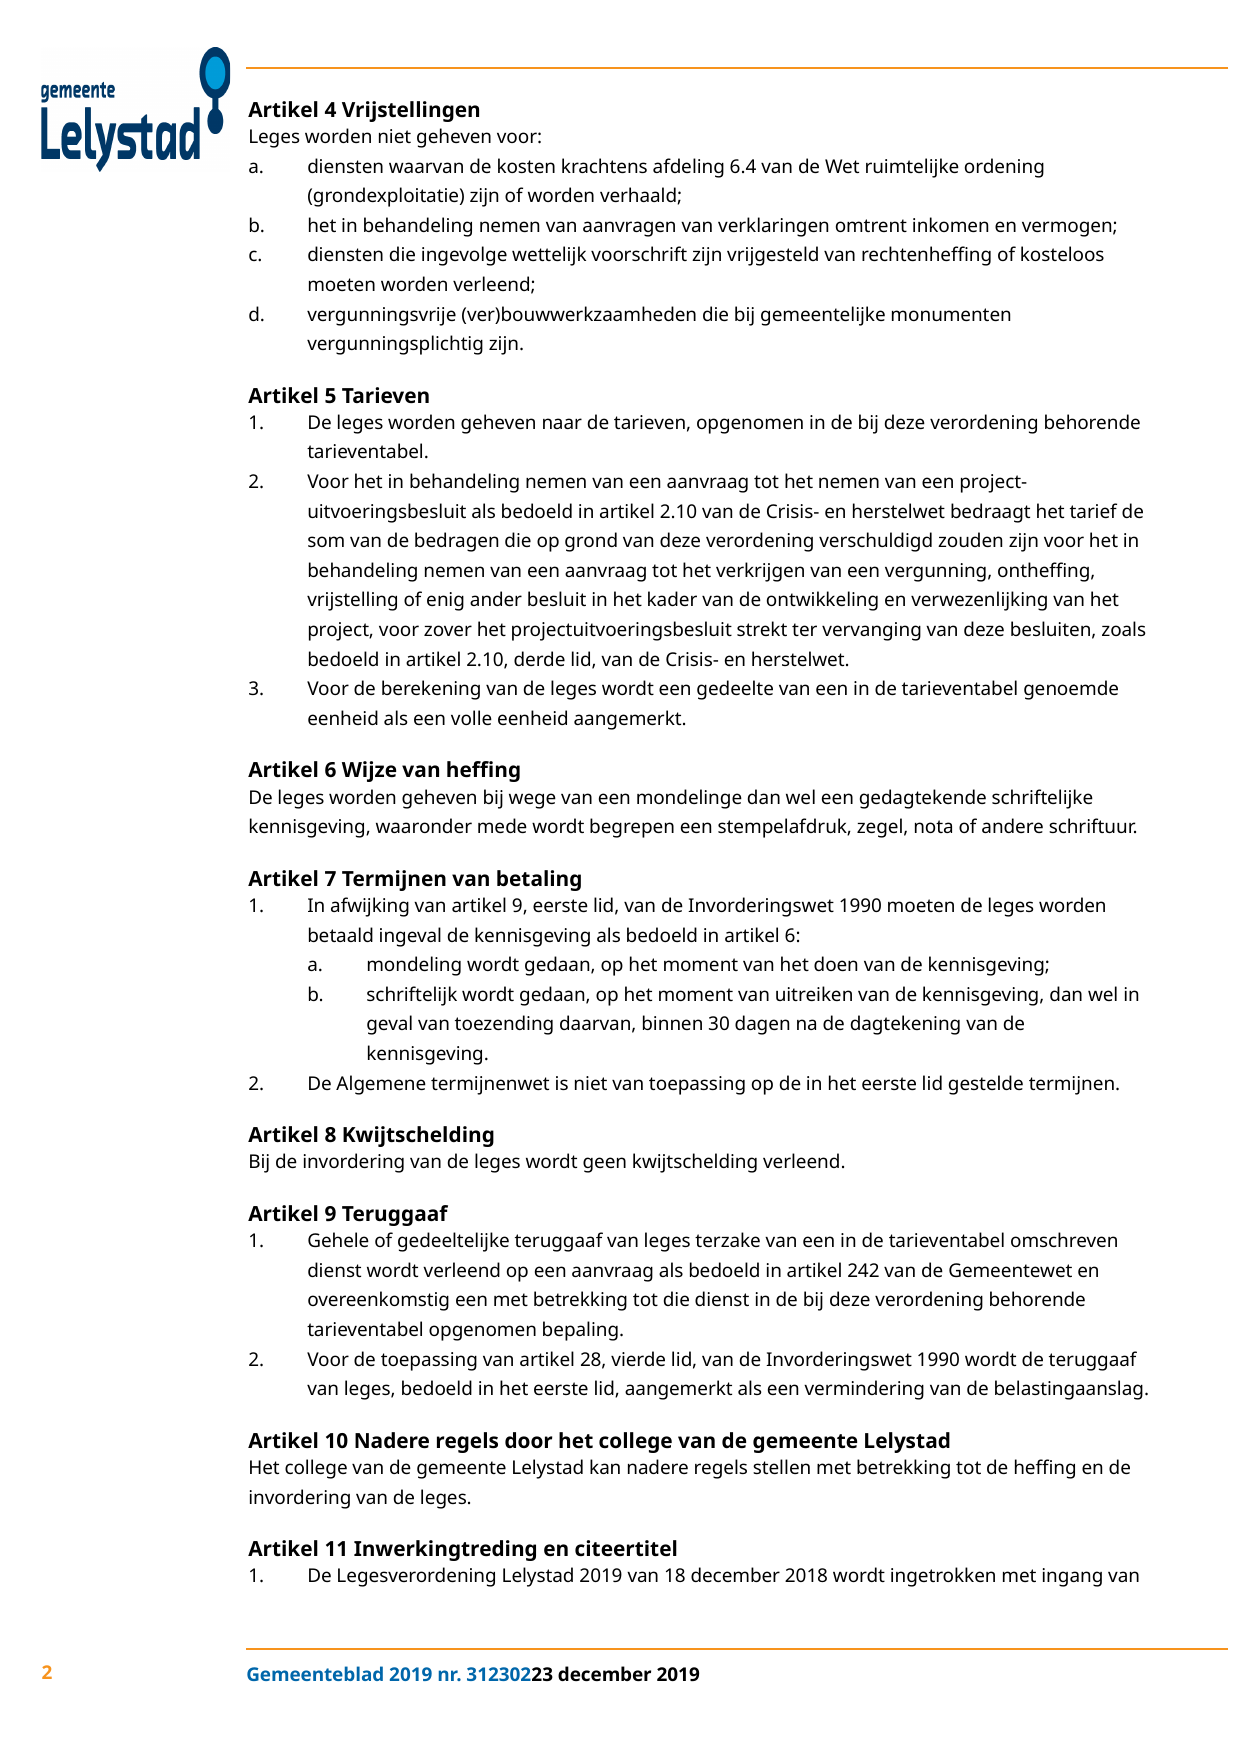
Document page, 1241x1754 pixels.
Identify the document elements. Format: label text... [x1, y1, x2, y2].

text Artikel 7 Termijnen van betaling [248, 864, 1152, 892]
list diensten die ingevolge wettelijk voorschrift zijn vrijgesteld van rechtenheffing of kosteloos moeten worden verleend; [248, 242, 1152, 297]
text Artikel 11 Inwerkingtreding en citeertitel [248, 1534, 1152, 1563]
list Voor de toepassing van artikel 28, vierde lid, van de Invorderingswet 1990 wordt de teruggaaf van leges, bedoeld in het eerste lid, aangemerkt als een vermindering van de belastingaanslag. [248, 1346, 1152, 1401]
list Voor het in behandeling nemen van een aanvraag tot het nemen van een project-uitvoeringsbesluit als bedoeld in artikel 2.10 van de Crisis- en herstelwet bedraagt het tarief de som van de bedragen die op grond van deze verordening verschuldigd zouden zijn voor het in behandeling nemen van een aanvraag tot het verkrijgen van een vergunning, ontheffing, vrijstelling of enig ander besluit in het kader van de ontwikkeling en verwezenlijking van het project, voor zover het projectuitvoeringsbesluit strekt ter vervanging van deze besluiten, zoals bedoeld in artikel 2.10, derde lid, van de Crisis- en herstelwet. [248, 468, 1152, 672]
text Het college van de gemeente Lelystad kan nadere regels stellen met betrekking tot de heffing en de invordering van de leges. [248, 1454, 1152, 1509]
text Artikel 6 Wijze van heffing [248, 755, 1152, 784]
list Gehele of gedeeltelijke teruggaaf van leges terzake van een in de tarieventabel omschreven dienst wordt verleend op een aanvraag als bedoeld in artikel 242 van de Gemeentewet en overeenkomstig een met betrekking tot die dienst in de bij deze verordening behorende tarieventabel opgenomen bepaling. [248, 1227, 1152, 1342]
list De Algemene termijnenwet is niet van toepassing op de in het eerste lid gestelde termijnen. [248, 1070, 1152, 1096]
text Artikel 4 Vrijstellingen [248, 95, 1152, 123]
text Artikel 8 Kwijtschelding [248, 1120, 1152, 1149]
list schriftelijk wordt gedaan, op het moment van uitreiken van de kennisgeving, dan wel in geval van toezending daarvan, binnen 30 dagen na de dagtekening van de kennisgeving. [307, 981, 1152, 1066]
text Artikel 5 Tarieven [248, 381, 1152, 409]
list De leges worden geheven naar de tarieven, opgenomen in de bij deze verordening behorende tarieventabel. [248, 409, 1152, 464]
list Voor de berekening van de leges wordt een gedeelte van een in de tarieventabel genoemde eenheid als een volle eenheid aangemerkt. [248, 675, 1152, 731]
list het in behandeling nemen van aanvragen van verklaringen omtrent inkomen en vermogen; [248, 212, 1152, 238]
list In afwijking van artikel 9, eerste lid, van de Invorderingswet 1990 moeten de leges worden betaald ingeval de kennisgeving als bedoeld in artikel 6: [248, 892, 1152, 948]
list diensten waarvan de kosten krachtens afdeling 6.4 van de Wet ruimtelijke ordening (grondexploitatie) zijn of worden verhaald; [248, 153, 1152, 208]
text Artikel 9 Teruggaaf [248, 1199, 1152, 1227]
text Leges worden niet geheven voor: [248, 123, 1152, 149]
picture [41, 47, 231, 172]
text Artikel 10 Nadere regels door het college van de gemeente Lelystad [248, 1426, 1152, 1454]
list vergunningsvrije (ver)bouwwerkzaamheden die bij gemeentelijke monumenten vergunningsplichtig zijn. [248, 301, 1152, 356]
list De Legesverordening Lelystad 2019 van 18 december 2018 wordt ingetrokken met ingang van [248, 1563, 1152, 1588]
text Bij de invordering van de leges wordt geen kwijtschelding verleend. [248, 1149, 1152, 1174]
text De leges worden geheven bij wege van een mondelinge dan wel een gedagtekende schriftelijke kennisgeving, waaronder mede wordt begrepen een stempelafdruk, zegel, nota of andere schriftuur. [248, 784, 1152, 839]
list mondeling wordt gedaan, op het moment van het doen van de kennisgeving; [307, 951, 1152, 977]
